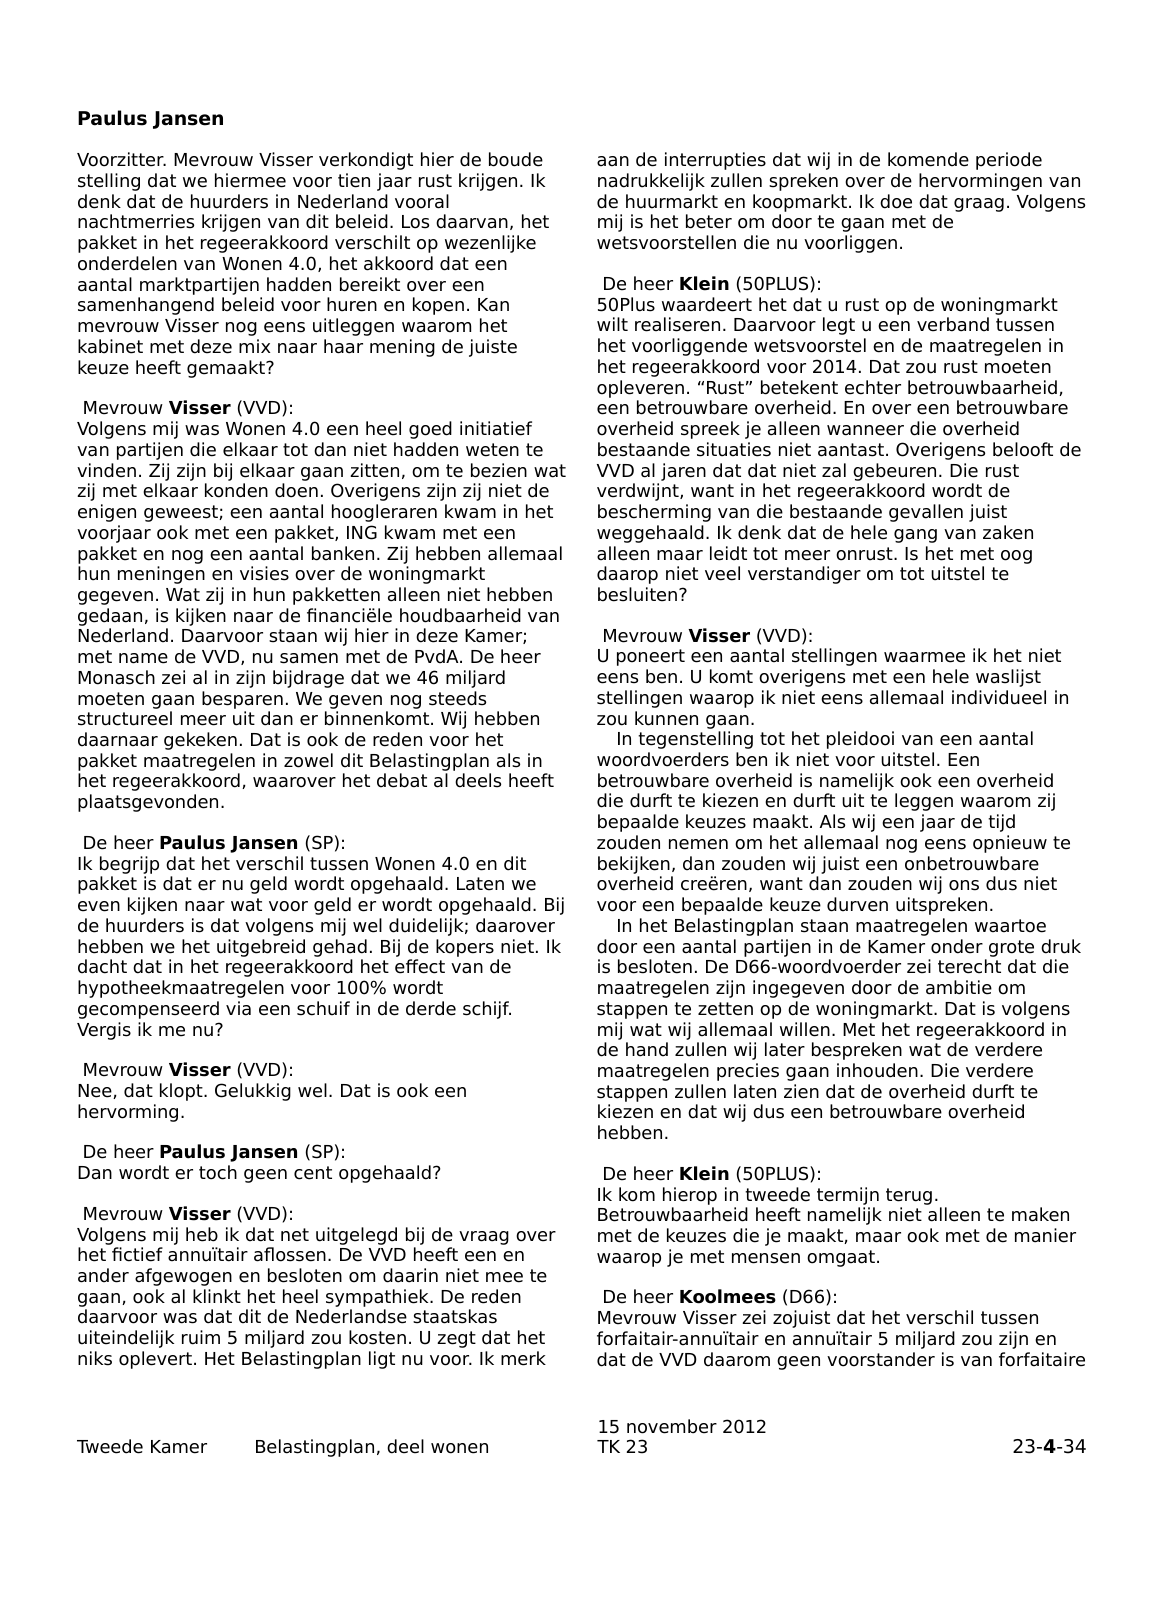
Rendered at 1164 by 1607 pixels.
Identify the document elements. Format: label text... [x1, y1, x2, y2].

text In tegenstelling tot het pleidooi van een aantal woordvoerders ben ik niet voor uitstel. Een betrouwbare overheid is namelijk ook een overheid die durft te kiezen en durft uit te leggen waarom zij bepaalde keuzes maakt. Als wij een jaar de tijd zouden nemen om het allemaal nog eens opnieuw te bekijken, dan zouden wij juist een onbetrouwbare overheid creëren, want dan zouden wij ons dus niet voor een bepaalde keuze durven uitspreken. [596, 729, 1087, 916]
text In het Belastingplan staan maatregelen waartoe door een aantal partijen in de Kamer onder grote druk is besloten. De D66-woordvoerder zei terecht dat die maatregelen zijn ingegeven door de ambitie om stappen te zetten op de woningmarkt. Dat is volgens mij wat wij allemaal willen. Met het regeerakkoord in de hand zullen wij later bespreken wat de verdere maatregelen precies gaan inhouden. Die verdere stappen zullen laten zien dat de overheid durft te kiezen en dat wij dus een betrouwbare overheid hebben. [596, 916, 1087, 1144]
text Volgens mij was Wonen 4.0 een heel goed initiatief van partijen die elkaar tot dan niet hadden weten te vinden. Zij zijn bij elkaar gaan zitten, om te bezien wat zij met elkaar konden doen. Overigens zijn zij niet de enigen geweest; een aantal hoogleraren kwam in het voorjaar ook met een pakket, ING kwam met een pakket en nog een aantal banken. Zij hebben allemaal hun meningen en visies over de woningmarkt gegeven. Wat zij in hun pakketten alleen niet hebben gedaan, is kijken naar de financiële houdbaarheid van Nederland. Daarvoor staan wij hier in deze Kamer; met name de VVD, nu samen met de PvdA. De heer Monasch zei al in zijn bijdrage dat we 46 miljard moeten gaan besparen. We geven nog steeds structureel meer uit dan er binnenkomt. Wij hebben daarnaar gekeken. Dat is ook de reden voor het pakket maatregelen in zowel dit Belastingplan als in het regeerakkoord, waarover het debat al deels heeft plaatsgevonden. [77, 419, 567, 813]
text Mevrouw Visser (VVD): [77, 1060, 567, 1081]
text Mevrouw Visser (VVD): [77, 398, 567, 419]
text Voorzitter. Mevrouw Visser verkondigt hier de boude stelling dat we hiermee voor tien jaar rust krijgen. Ik denk dat de huurders in Nederland vooral nachtmerries krijgen van dit beleid. Los daarvan, het pakket in het regeerakkoord verschilt op wezenlijke onderdelen van Wonen 4.0, het akkoord dat een aantal marktpartijen hadden bereikt over een samenhangend beleid voor huren en kopen. Kan mevrouw Visser nog eens uitleggen waarom het kabinet met deze mix naar haar mening de juiste keuze heeft gemaakt? [77, 150, 567, 378]
text Mevrouw Visser (VVD): [77, 1204, 567, 1224]
text Mevrouw Visser (VVD): [596, 626, 1087, 646]
text De heer Klein (50PLUS): [596, 274, 1087, 294]
text aan de interrupties dat wij in de komende periode nadrukkelijk zullen spreken over de hervormingen van de huurmarkt en koopmarkt. Ik doe dat graag. Volgens mij is het beter om door te gaan met de wetsvoorstellen die nu voorliggen. [596, 150, 1087, 254]
text Mevrouw Visser zei zojuist dat het verschil tussen forfaitair-annuïtair en annuïtair 5 miljard zou zijn en dat de VVD daarom geen voorstander is van forfaitaire [596, 1308, 1087, 1370]
text Dan wordt er toch geen cent opgehaald? [77, 1163, 567, 1184]
text De heer Paulus Jansen (SP): [77, 1142, 567, 1163]
text Volgens mij heb ik dat net uitgelegd bij de vraag over het fictief annuïtair aflossen. De VVD heeft een en ander afgewogen en besloten om daarin niet mee te gaan, ook al klinkt het heel sympathiek. De reden daarvoor was dat dit de Nederlandse staatskas uiteindelijk ruim 5 miljard zou kosten. U zegt dat het niks oplevert. Het Belastingplan ligt nu voor. Ik merk [77, 1224, 567, 1369]
text Ik begrijp dat het verschil tussen Wonen 4.0 en dit pakket is dat er nu geld wordt opgehaald. Laten we even kijken naar wat voor geld er wordt opgehaald. Bij de huurders is dat volgens mij wel duidelijk; daarover hebben we het uitgebreid gehad. Bij de kopers niet. Ik dacht dat in het regeerakkoord het effect van de hypotheekmaatregelen voor 100% wordt gecompenseerd via een schuif in de derde schijf. Vergis ik me nu? [77, 853, 567, 1040]
text De heer Klein (50PLUS): [596, 1164, 1087, 1184]
text Nee, dat klopt. Gelukkig wel. Dat is ook een hervorming. [77, 1081, 567, 1122]
text U poneert een aantal stellingen waarmee ik het niet eens ben. U komt overigens met een hele waslijst stellingen waarop ik niet eens allemaal individueel in zou kunnen gaan. [596, 646, 1087, 729]
text De heer Paulus Jansen (SP): [77, 833, 567, 853]
text De heer Koolmees (D66): [596, 1287, 1087, 1308]
text Ik kom hierop in tweede termijn terug. Betrouwbaarheid heeft namelijk niet alleen te maken met de keuzes die je maakt, maar ook met de manier waarop je met mensen omgaat. [596, 1184, 1087, 1267]
text 50Plus waardeert het dat u rust op de woningmarkt wilt realiseren. Daarvoor legt u een verband tussen het voorliggende wetsvoorstel en de maatregelen in het regeerakkoord voor 2014. Dat zou rust moeten opleveren. “Rust” betekent echter betrouwbaarheid, een betrouwbare overheid. En over een betrouwbare overheid spreek je alleen wanneer die overheid bestaande situaties niet aantast. Overigens belooft de VVD al jaren dat dat niet zal gebeuren. Die rust verdwijnt, want in het regeerakkoord wordt de bescherming van die bestaande gevallen juist weggehaald. Ik denk dat de hele gang van zaken alleen maar leidt tot meer onrust. Is het met oog daarop niet veel verstandiger om tot uitstel te besluiten? [596, 294, 1087, 606]
